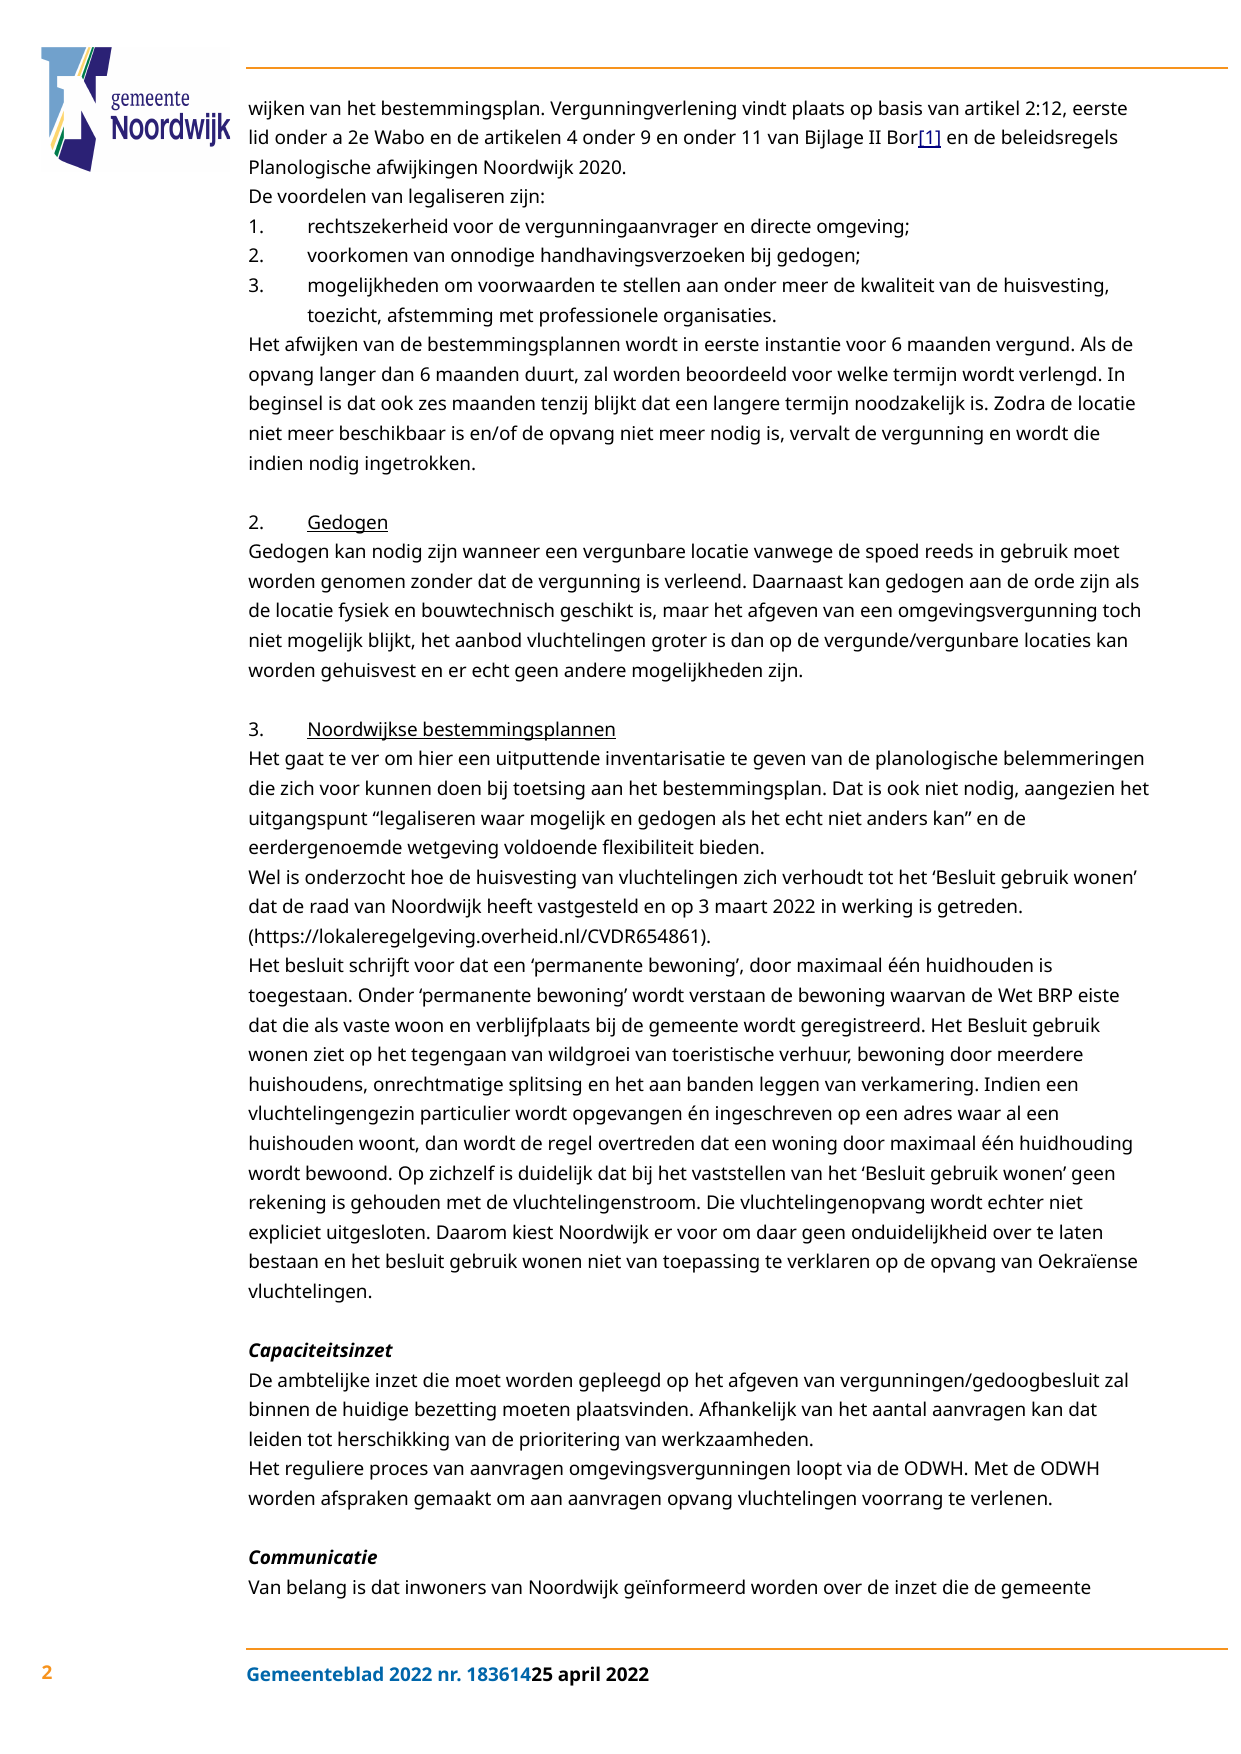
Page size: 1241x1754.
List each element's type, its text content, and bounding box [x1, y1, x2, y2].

text Het besluit schrijft voor dat een ‘permanente bewoning’, door maximaal één huidhouden is toegestaan. Onder ‘permanente bewoning’ wordt verstaan de bewoning waarvan de Wet BRP eiste dat die als vaste woon en verblijfplaats bij de gemeente wordt geregistreerd. Het Besluit gebruik wonen ziet op het tegengaan van wildgroei van toeristische verhuur, bewoning door meerdere huishoudens, onrechtmatige splitsing en het aan banden leggen van verkamering. Indien een vluchtelingengezin particulier wordt opgevangen én ingeschreven op een adres waar al een huishouden woont, dan wordt de regel overtreden dat een woning door maximaal één huidhouding wordt bewoond. Op zichzelf is duidelijk dat bij het vaststellen van het ‘Besluit gebruik wonen’ geen rekening is gehouden met de vluchtelingenstroom. Die vluchtelingenopvang wordt echter niet expliciet uitgesloten. Daarom kiest Noordwijk er voor om daar geen onduidelijkheid over te laten bestaan en het besluit gebruik wonen niet van toepassing te verklaren op de opvang van Oekraïense vluchtelingen. [248, 953, 1152, 1304]
picture [41, 47, 231, 172]
list rechtszekerheid voor de vergunningaanvrager en directe omgeving; [248, 213, 1152, 239]
text Het reguliere proces van aanvragen omgevingsvergunningen loopt via de ODWH. Met de ODWH worden afspraken gemaakt om aan aanvragen opvang vluchtelingen voorrang te verlenen. [248, 1456, 1152, 1511]
list Gedogen [248, 509, 1152, 535]
text wijken van het bestemmingsplan. Vergunningverlening vindt plaats op basis van artikel 2:12, eerste lid onder a 2e Wabo en de artikelen 4 onder 9 en onder 11 van Bijlage II Bor[1] en de beleidsregels Planologische afwijkingen Noordwijk 2020. [248, 95, 1152, 180]
text Wel is onderzocht hoe de huisvesting van vluchtelingen zich verhoudt tot het ‘Besluit gebruik wonen’ dat de raad van Noordwijk heeft vastgesteld en op 3 maart 2022 in werking is getreden. (https://lokaleregelgeving.overheid.nl/CVDR654861). [248, 864, 1152, 949]
list Noordwijkse bestemmingsplannen [248, 716, 1152, 742]
text Van belang is dat inwoners van Noordwijk geïnformeerd worden over de inzet die de gemeente [248, 1574, 1152, 1600]
text Het afwijken van de bestemmingsplannen wordt in eerste instantie voor 6 maanden vergund. Als de opvang langer dan 6 maanden duurt, zal worden beoordeeld voor welke termijn wordt verlengd. In beginsel is dat ook zes maanden tenzij blijkt dat een langere termijn noodzakelijk is. Zodra de locatie niet meer beschikbaar is en/of de opvang niet meer nodig is, vervalt de vergunning en wordt die indien nodig ingetrokken. [248, 331, 1152, 476]
list voorkomen van onnodige handhavingsverzoeken bij gedogen; [248, 243, 1152, 268]
text Communicatie [248, 1544, 1152, 1570]
text De voordelen van legaliseren zijn: [248, 183, 1152, 209]
text Gedogen kan nodig zijn wanneer een vergunbare locatie vanwege de spoed reeds in gebruik moet worden genomen zonder dat de vergunning is verleend. Daarnaast kan gedogen aan de orde zijn als de locatie fysiek en bouwtechnisch geschikt is, maar het afgeven van een omgevingsvergunning toch niet mogelijk blijkt, het aanbod vluchtelingen groter is dan op de vergunde/vergunbare locaties kan worden gehuisvest en er echt geen andere mogelijkheden zijn. [248, 538, 1152, 683]
text Capaciteitsinzet [248, 1337, 1152, 1363]
text De ambtelijke inzet die moet worden gepleegd op het afgeven van vergunningen/gedoogbesluit zal binnen de huidige bezetting moeten plaatsvinden. Afhankelijk van het aantal aanvragen kan dat leiden tot herschikking van de prioritering van werkzaamheden. [248, 1367, 1152, 1452]
text Het gaat te ver om hier een uitputtende inventarisatie te geven van de planologische belemmeringen die zich voor kunnen doen bij toetsing aan het bestemmingsplan. Dat is ook niet nodig, aangezien het uitgangspunt “legaliseren waar mogelijk en gedogen als het echt niet anders kan” en de eerdergenoemde wetgeving voldoende flexibiliteit bieden. [248, 746, 1152, 860]
list mogelijkheden om voorwaarden te stellen aan onder meer de kwaliteit van de huisvesting, toezicht, afstemming met professionele organisaties. [248, 272, 1152, 328]
